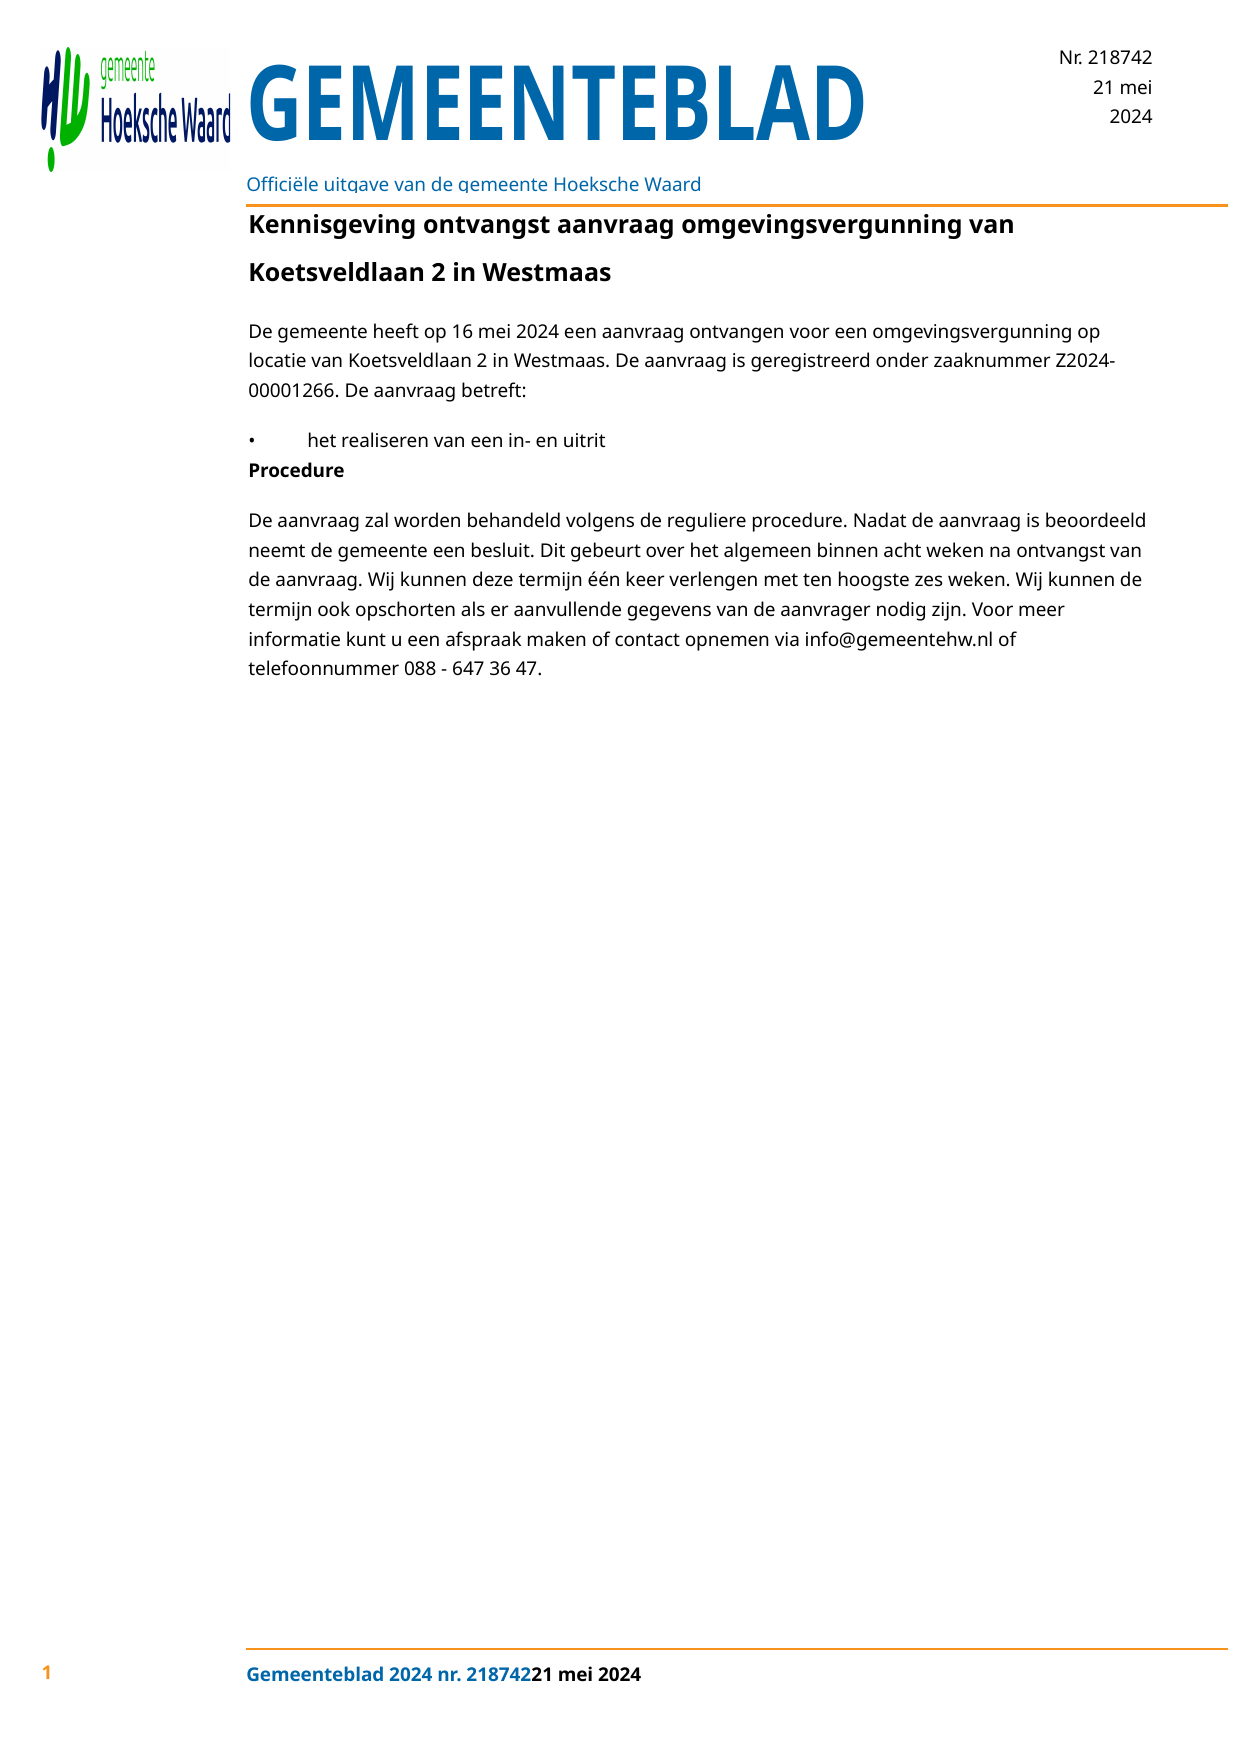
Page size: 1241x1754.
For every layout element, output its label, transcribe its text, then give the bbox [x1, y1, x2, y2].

text De aanvraag zal worden behandeld volgens de reguliere procedure. Nadat de aanvraag is beoordeeld neemt de gemeente een besluit. Dit gebeurt over het algemeen binnen acht weken na ontvangst van de aanvraag. Wij kunnen deze termijn één keer verlengen met ten hoogste zes weken. Wij kunnen de termijn ook opschorten als er aanvullende gegevens van de aanvrager nodig zijn. Voor meer informatie kunt u een afspraak maken of contact opnemen via info@gemeentehw.nl of telefoonnummer 088 - 647 36 47. [248, 507, 1152, 681]
picture [41, 47, 231, 172]
text Kennisgeving ontvangst aanvraag omgevingsvergunning van Koetsveldlaan 2 in Westmaas [248, 207, 1152, 288]
text De gemeente heeft op 16 mei 2024 een aanvraag ontvangen voor een omgevingsvergunning op locatie van Koetsveldlaan 2 in Westmaas. De aanvraag is geregistreerd onder zaaknummer Z2024-00001266. De aanvraag betreft: [248, 318, 1152, 403]
list het realiseren van een in- en uitrit [248, 427, 1152, 453]
text Procedure [248, 457, 1152, 483]
